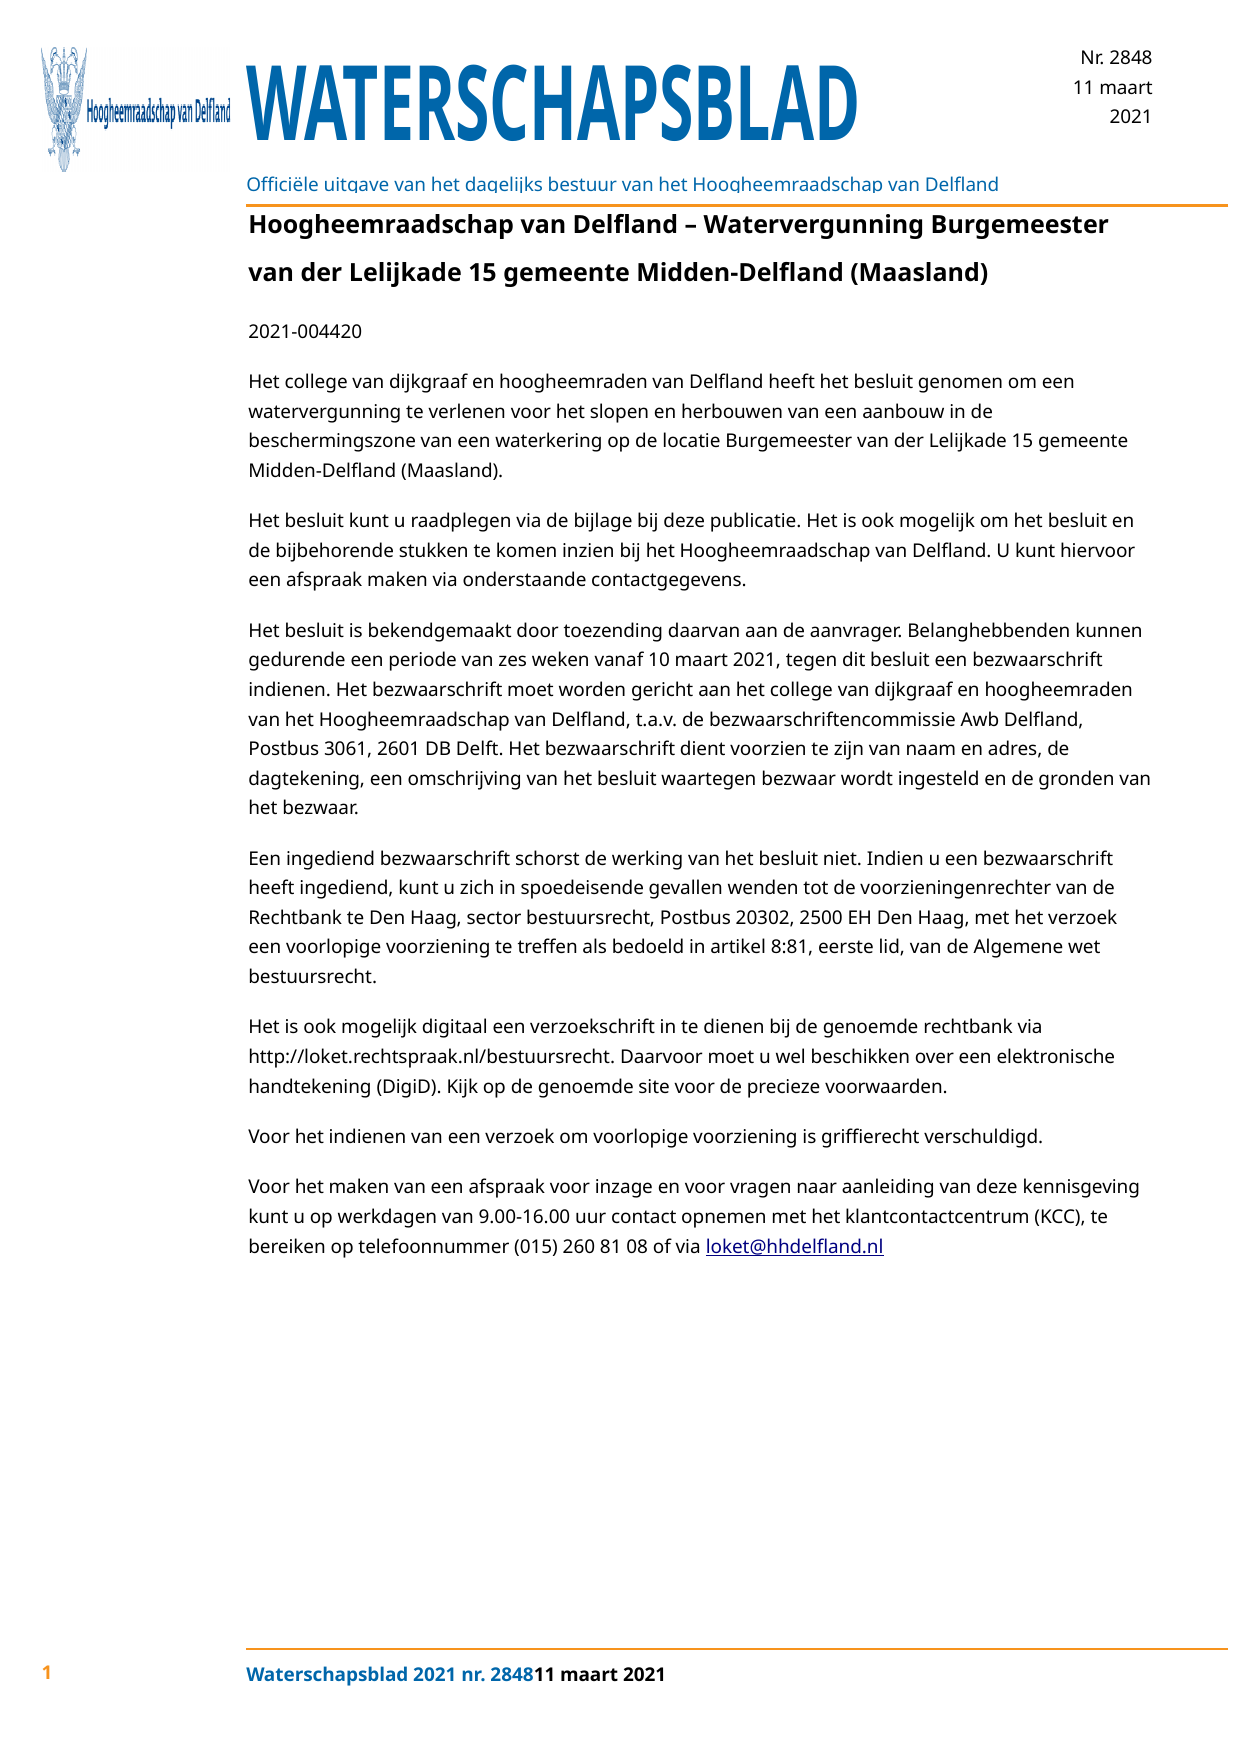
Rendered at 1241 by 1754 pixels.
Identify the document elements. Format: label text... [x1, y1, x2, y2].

text Het college van dijkgraaf en hoogheemraden van Delfland heeft het besluit genomen om een watervergunning te verlenen voor het slopen en herbouwen van een aanbouw in de beschermingszone van een waterkering op de locatie Burgemeester van der Lelijkade 15 gemeente Midden-Delfland (Maasland). [248, 368, 1152, 483]
text Het besluit is bekendgemaakt door toezending daarvan aan de aanvrager. Belanghebbenden kunnen gedurende een periode van zes weken vanaf 10 maart 2021, tegen dit besluit een bezwaarschrift indienen. Het bezwaarschrift moet worden gericht aan het college van dijkgraaf en hoogheemraden van het Hoogheemraadschap van Delfland, t.a.v. de bezwaarschriftencommissie Awb Delfland, Postbus 3061, 2601 DB Delft. Het bezwaarschrift dient voorzien te zijn van naam en adres, de dagtekening, een omschrijving van het besluit waartegen bezwaar wordt ingesteld en de gronden van het bezwaar. [248, 617, 1152, 820]
text Voor het maken van een afspraak voor inzage en voor vragen naar aanleiding van deze kennisgeving kunt u op werkdagen van 9.00-16.00 uur contact opnemen met het klantcontactcentrum (KCC), te bereiken op telefoonnummer (015) 260 81 08 of via loket@hhdelfland.nl [248, 1174, 1152, 1259]
picture [41, 47, 231, 172]
text Het is ook mogelijk digitaal een verzoekschrift in te dienen bij de genoemde rechtbank via http://loket.rechtspraak.nl/bestuursrecht. Daarvoor moet u wel beschikken over een elektronische handtekening (DigiD). Kijk op de genoemde site voor de precieze voorwaarden. [248, 1014, 1152, 1099]
text Het besluit kunt u raadplegen via de bijlage bij deze publicatie. Het is ook mogelijk om het besluit en de bijbehorende stukken te komen inzien bij het Hoogheemraadschap van Delfland. U kunt hiervoor een afspraak maken via onderstaande contactgegevens. [248, 507, 1152, 592]
text 2021-004420 [248, 318, 1152, 344]
text Voor het indienen van een verzoek om voorlopige voorziening is griffierecht verschuldigd. [248, 1123, 1152, 1149]
text Hoogheemraadschap van Delfland – Watervergunning Burgemeester van der Lelijkade 15 gemeente Midden-Delfland (Maasland) [248, 207, 1152, 288]
text Een ingediend bezwaarschrift schorst de werking van het besluit niet. Indien u een bezwaarschrift heeft ingediend, kunt u zich in spoedeisende gevallen wenden tot de voorzieningenrechter van de Rechtbank te Den Haag, sector bestuursrecht, Postbus 20302, 2500 EH Den Haag, met het verzoek een voorlopige voorziening te treffen als bedoeld in artikel 8:81, eerste lid, van de Algemene wet bestuursrecht. [248, 845, 1152, 989]
